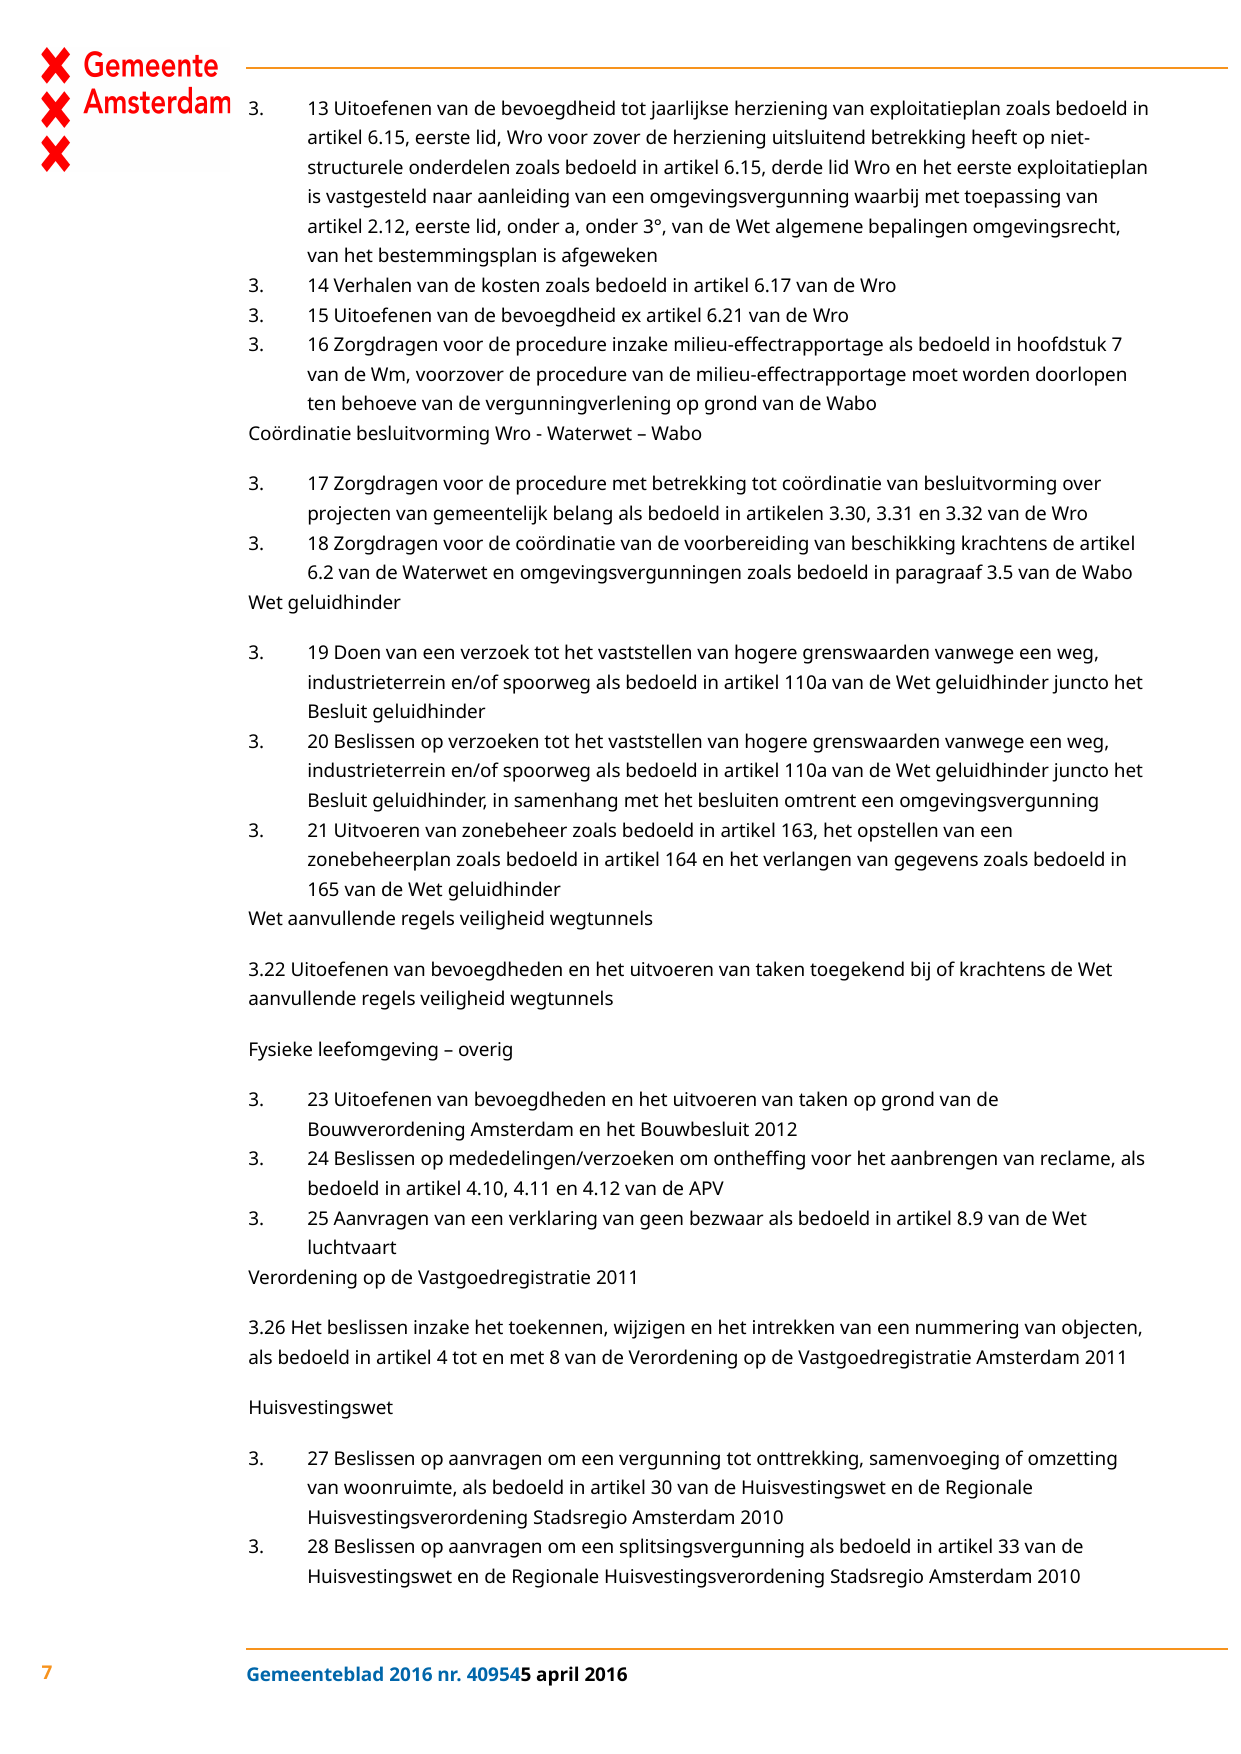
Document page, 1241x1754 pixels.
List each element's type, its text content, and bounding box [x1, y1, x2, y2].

picture [41, 47, 231, 172]
text Wet aanvullende regels veiligheid wegtunnels [248, 906, 1152, 931]
list 25 Aanvragen van een verklaring van geen bezwaar als bedoeld in artikel 8.9 van de Wet luchtvaart [248, 1205, 1152, 1260]
text 3.26 Het beslissen inzake het toekennen, wijzigen en het intrekken van een nummering van objecten, als bedoeld in artikel 4 tot en met 8 van de Verordening op de Vastgoedregistratie Amsterdam 2011 [248, 1314, 1152, 1370]
text Fysieke leefomgeving – overig [248, 1036, 1152, 1062]
list 13 Uitoefenen van de bevoegdheid tot jaarlijkse herziening van exploitatieplan zoals bedoeld in artikel 6.15, eerste lid, Wro voor zover de herziening uitsluitend betrekking heeft op niet-structurele onderdelen zoals bedoeld in artikel 6.15, derde lid Wro en het eerste exploitatieplan is vastgesteld naar aanleiding van een omgevingsvergunning waarbij met toepassing van artikel 2.12, eerste lid, onder a, onder 3°, van de Wet algemene bepalingen omgevingsrecht, van het bestemmingsplan is afgeweken [248, 95, 1152, 268]
list 21 Uitvoeren van zonebeheer zoals bedoeld in artikel 163, het opstellen van een zonebeheerplan zoals bedoeld in artikel 164 en het verlangen van gegevens zoals bedoeld in 165 van de Wet geluidhinder [248, 817, 1152, 902]
text Wet geluidhinder [248, 589, 1152, 615]
list 20 Beslissen op verzoeken tot het vaststellen van hogere grenswaarden vanwege een weg, industrieterrein en/of spoorweg als bedoeld in artikel 110a van de Wet geluidhinder juncto het Besluit geluidhinder, in samenhang met het besluiten omtrent een omgevingsvergunning [248, 728, 1152, 813]
text Coördinatie besluitvorming Wro - Waterwet – Wabo [248, 420, 1152, 446]
list 28 Beslissen op aanvragen om een splitsingsvergunning als bedoeld in artikel 33 van de Huisvestingswet en de Regionale Huisvestingsverordening Stadsregio Amsterdam 2010 [248, 1533, 1152, 1589]
text Huisvestingswet [248, 1394, 1152, 1420]
list 23 Uitoefenen van bevoegdheden en het uitvoeren van taken op grond van de Bouwverordening Amsterdam en het Bouwbesluit 2012 [248, 1086, 1152, 1142]
text Verordening op de Vastgoedregistratie 2011 [248, 1264, 1152, 1290]
list 19 Doen van een verzoek tot het vaststellen van hogere grenswaarden vanwege een weg, industrieterrein en/of spoorweg als bedoeld in artikel 110a van de Wet geluidhinder juncto het Besluit geluidhinder [248, 639, 1152, 724]
list 16 Zorgdragen voor de procedure inzake milieu-effectrapportage als bedoeld in hoofdstuk 7 van de Wm, voorzover de procedure van de milieu-effectrapportage moet worden doorlopen ten behoeve van de vergunningverlening op grond van de Wabo [248, 331, 1152, 416]
text 3.22 Uitoefenen van bevoegdheden en het uitvoeren van taken toegekend bij of krachtens de Wet aanvullende regels veiligheid wegtunnels [248, 956, 1152, 1011]
list 27 Beslissen op aanvragen om een vergunning tot onttrekking, samenvoeging of omzetting van woonruimte, als bedoeld in artikel 30 van de Huisvestingswet en de Regionale Huisvestingsverordening Stadsregio Amsterdam 2010 [248, 1445, 1152, 1530]
list 15 Uitoefenen van de bevoegdheid ex artikel 6.21 van de Wro [248, 302, 1152, 328]
list 14 Verhalen van de kosten zoals bedoeld in artikel 6.17 van de Wro [248, 272, 1152, 298]
list 24 Beslissen op mededelingen/verzoeken om ontheffing voor het aanbrengen van reclame, als bedoeld in artikel 4.10, 4.11 en 4.12 van de APV [248, 1146, 1152, 1201]
list 17 Zorgdragen voor de procedure met betrekking tot coördinatie van besluitvorming over projecten van gemeentelijk belang als bedoeld in artikelen 3.30, 3.31 en 3.32 van de Wro [248, 471, 1152, 526]
list 18 Zorgdragen voor de coördinatie van de voorbereiding van beschikking krachtens de artikel 6.2 van de Waterwet en omgevingsvergunningen zoals bedoeld in paragraaf 3.5 van de Wabo [248, 530, 1152, 585]
